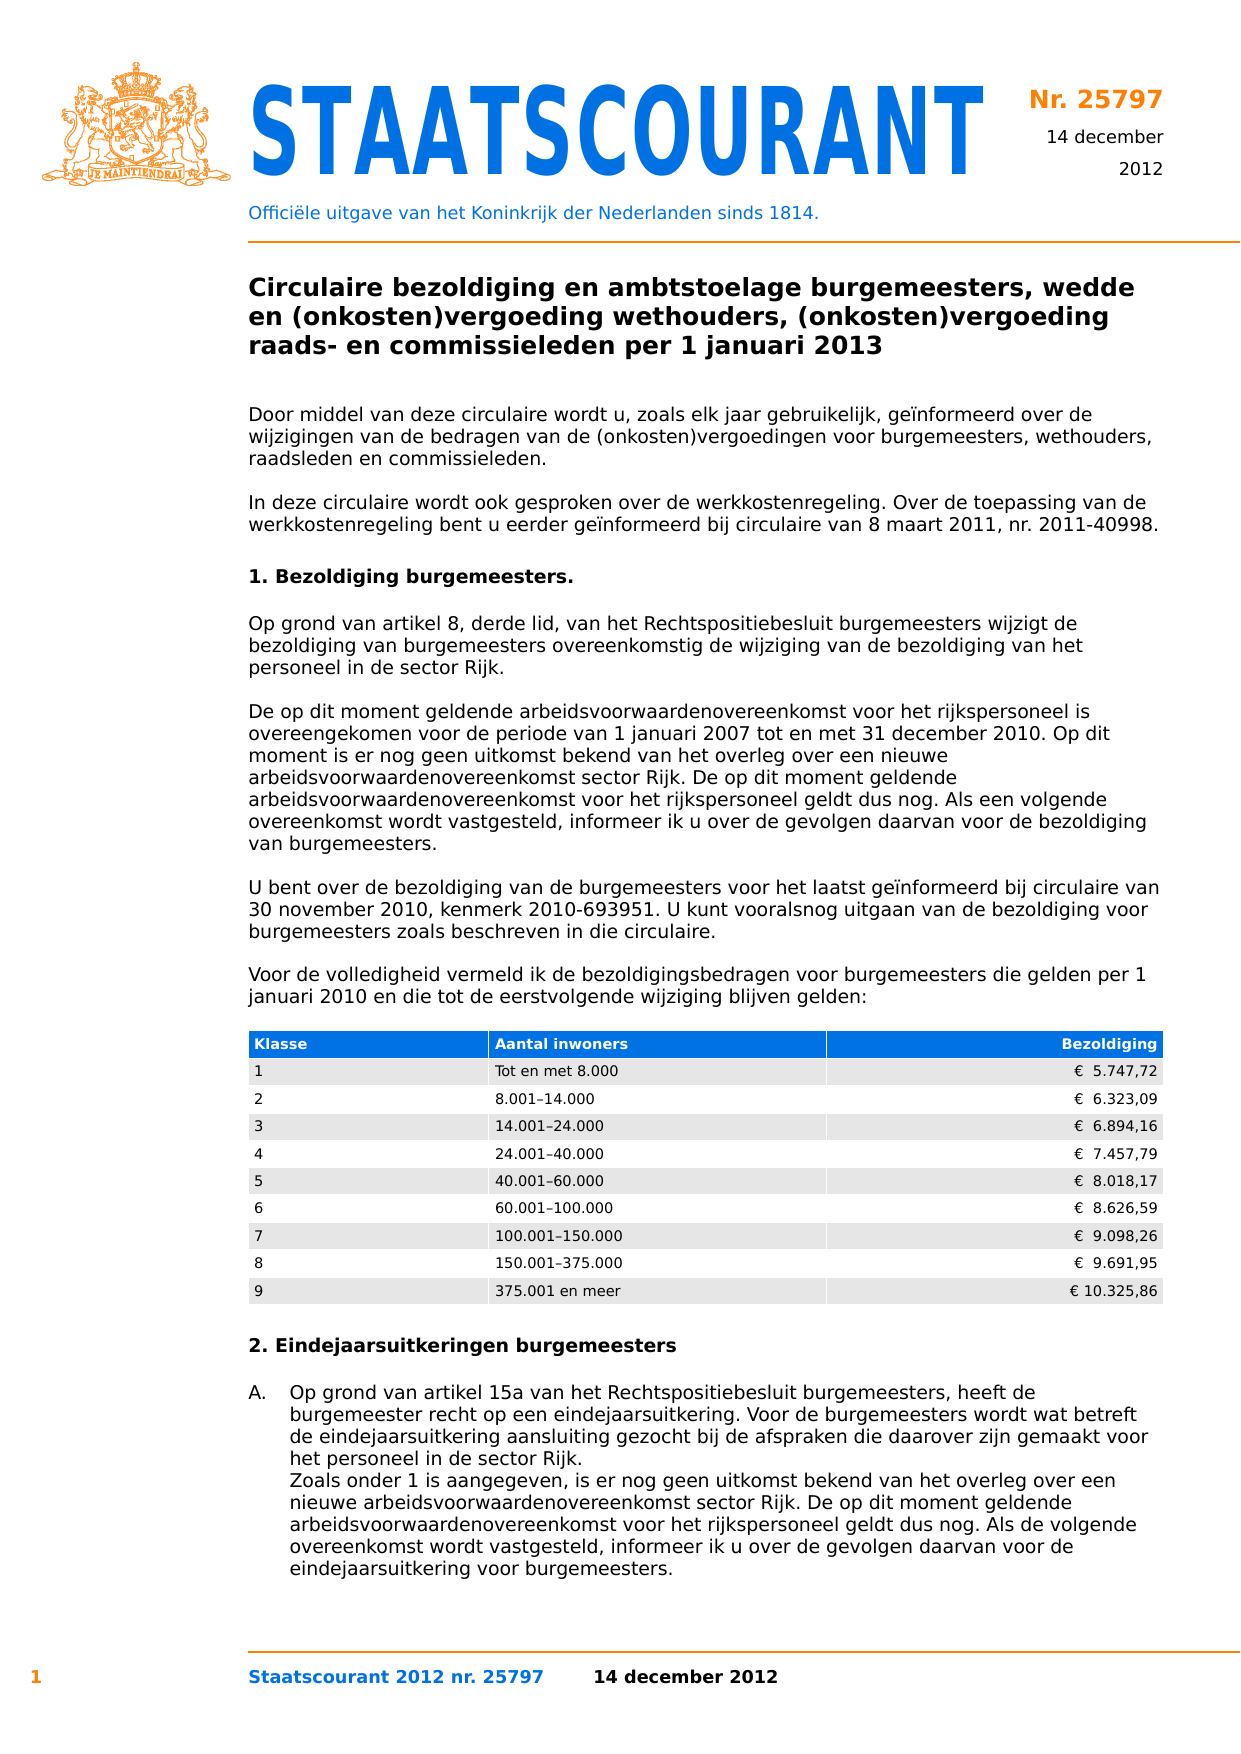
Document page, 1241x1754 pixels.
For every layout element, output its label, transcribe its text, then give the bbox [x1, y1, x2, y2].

text Voor de volledigheid vermeld ik de bezoldigingsbedragen voor burgemeesters die gelden per 1 januari 2010 en die tot de eerstvolgende wijziging blijven gelden: [248, 964, 1163, 1008]
table_cell 40.001–60.000 [489, 1168, 826, 1194]
table_cell 6 [249, 1196, 488, 1222]
table_header Bezoldiging [827, 1031, 1163, 1058]
table_cell 2 [249, 1086, 488, 1112]
text In deze circulaire wordt ook gesproken over de werkkostenregeling. Over de toepassing van de werkkostenregeling bent u eerder geïnformeerd bij circulaire van 8 maart 2011, nr. 2011-40998. [248, 492, 1163, 536]
table_cell 14.001–24.000 [489, 1114, 826, 1140]
picture [41, 62, 231, 186]
table_header STAATSCOURANT [248, 62, 998, 203]
table_cell 7 [249, 1223, 488, 1249]
table_cell 60.001–100.000 [489, 1196, 826, 1222]
table_cell 1 [249, 1059, 488, 1085]
table_cell Tot en met 8.000 [489, 1059, 826, 1085]
subtitle 1. Bezoldiging burgemeesters. [248, 566, 1163, 588]
text Op grond van artikel 8, derde lid, van het Rechtspositiebesluit burgemeesters wijzigt de bezoldiging van burgemeesters overeenkomstig de wijziging van de bezoldiging van het personeel in de sector Rijk. [248, 613, 1163, 679]
table_cell 150.001–375.000 [489, 1250, 826, 1277]
table_cell 8.001–14.000 [489, 1086, 826, 1112]
table_cell 24.001–40.000 [489, 1141, 826, 1167]
subtitle 2. Eindejaarsuitkeringen burgemeesters [248, 1335, 1163, 1357]
table_cell 2012 [998, 153, 1240, 203]
table_header Nr. 25797 [998, 62, 1240, 121]
table_header [25, 62, 248, 241]
table_cell 375.001 en meer [489, 1278, 826, 1304]
table_cell 14 december [998, 121, 1240, 153]
table_cell 8 [249, 1250, 488, 1277]
table_cell € 8.626,59 [827, 1196, 1163, 1222]
table_cell € 8.018,17 [827, 1168, 1163, 1194]
table_cell € 9.691,95 [827, 1250, 1163, 1277]
table_cell € 10.325,86 [827, 1278, 1163, 1304]
table_header Klasse [249, 1031, 488, 1058]
table_cell € 5.747,72 [827, 1059, 1163, 1085]
table_cell 5 [249, 1168, 488, 1194]
table_cell 100.001–150.000 [489, 1223, 826, 1249]
text Zoals onder 1 is aangegeven, is er nog geen uitkomst bekend van het overleg over een nieuwe arbeidsvoorwaardenovereenkomst sector Rijk. De op dit moment geldende arbeidsvoorwaardenovereenkomst voor het rijkspersoneel geldt dus nog. Als de volgende overeenkomst wordt vastgesteld, informeer ik u over de gevolgen daarvan voor de eindejaarsuitkering voor burgemeesters. [289, 1470, 1163, 1580]
table_cell € 7.457,79 [827, 1141, 1163, 1167]
table_header Aantal inwoners [489, 1031, 826, 1058]
table_cell 4 [249, 1141, 488, 1167]
table_cell € 9.098,26 [827, 1223, 1163, 1249]
text U bent over de bezoldiging van de burgemeesters voor het laatst geïnformeerd bij circulaire van 30 november 2010, kenmerk 2010-693951. U kunt vooralsnog uitgaan van de bezoldiging voor burgemeesters zoals beschreven in die circulaire. [248, 877, 1163, 942]
text Door middel van deze circulaire wordt u, zoals elk jaar gebruikelijk, geïnformeerd over de wijzigingen van de bedragen van de (onkosten)vergoedingen voor burgemeesters, wethouders, raadsleden en commissieleden. [248, 404, 1163, 470]
text De op dit moment geldende arbeidsvoorwaardenovereenkomst voor het rijkspersoneel is overeengekomen voor de periode van 1 januari 2007 tot en met 31 december 2010. Op dit moment is er nog geen uitkomst bekend van het overleg over een nieuwe arbeidsvoorwaardenovereenkomst sector Rijk. De op dit moment geldende arbeidsvoorwaardenovereenkomst voor het rijkspersoneel geldt dus nog. Als een volgende overeenkomst wordt vastgesteld, informeer ik u over de gevolgen daarvan voor de bezoldiging van burgemeesters. [248, 701, 1163, 855]
table_cell € 6.323,09 [827, 1086, 1163, 1112]
table_cell € 6.894,16 [827, 1114, 1163, 1140]
subtitle Circulaire bezoldiging en ambtstoelage burgemeesters, wedde en (onkosten)vergoeding wethouders, (onkosten)vergoeding raads- en commissieleden per 1 januari 2013 [248, 273, 1163, 361]
table_cell 9 [249, 1278, 488, 1304]
text A. Op grond van artikel 15a van het Rechtspositiebesluit burgemeesters, heeft de burgemeester recht op een eindejaarsuitkering. Voor de burgemeesters wordt wat betreft de eindejaarsuitkering aansluiting gezocht bij de afspraken die daarover zijn gemaakt voor het personeel in de sector Rijk. [248, 1382, 1163, 1470]
table_cell 3 [249, 1114, 488, 1140]
table_cell Officiële uitgave van het Koninkrijk der Nederlanden sinds 1814. [248, 203, 1240, 241]
